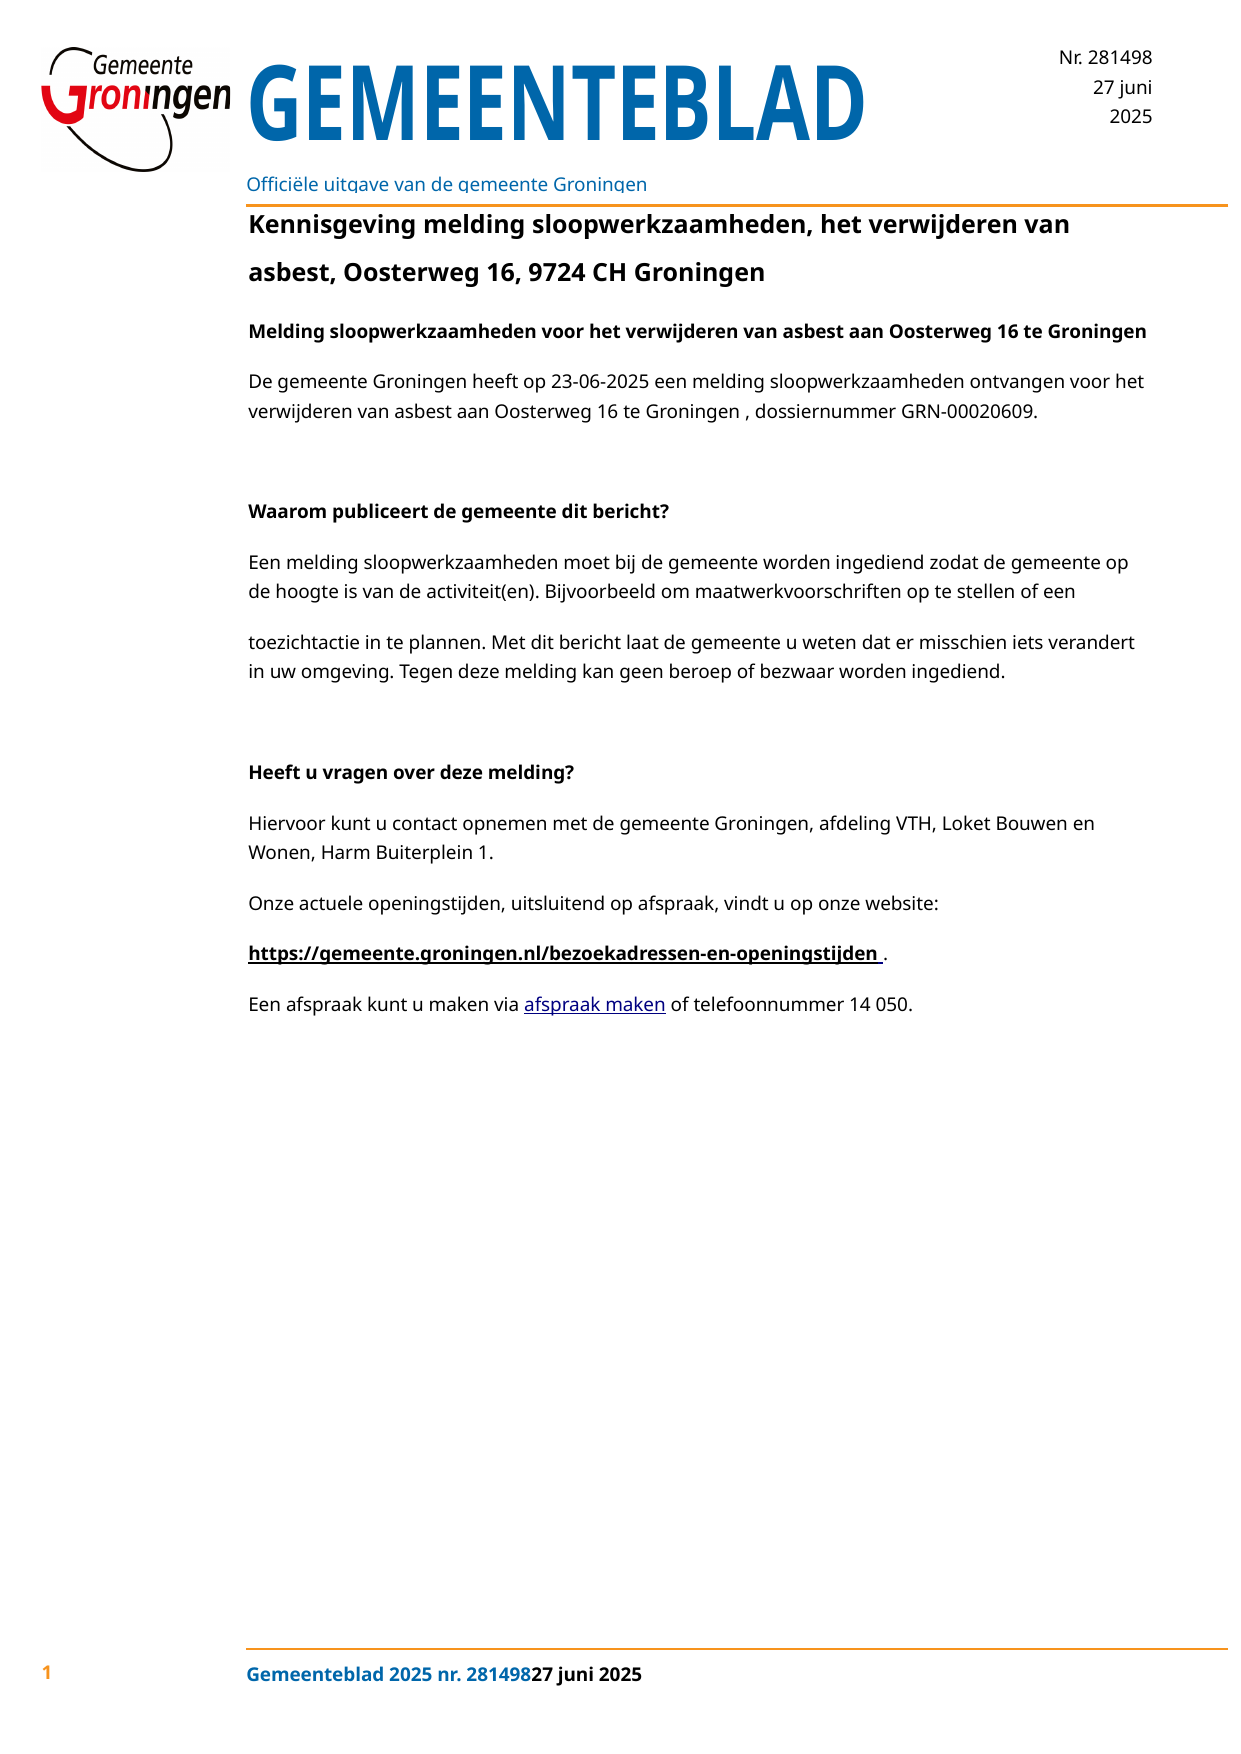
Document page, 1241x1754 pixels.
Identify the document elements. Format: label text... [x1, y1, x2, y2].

text https://gemeente.groningen.nl/bezoekadressen-en-openingstijden . [248, 940, 1152, 966]
picture [41, 47, 231, 172]
text Heeft u vragen over deze melding? [248, 759, 1152, 785]
text Onze actuele openingstijden, uitsluitend op afspraak, vindt u op onze website: [248, 890, 1152, 916]
text toezichtactie in te plannen. Met dit bericht laat de gemeente u weten dat er misschien iets verandert in uw omgeving. Tegen deze melding kan geen beroep of bezwaar worden ingediend. [248, 629, 1152, 684]
text Een melding sloopwerkzaamheden moet bij de gemeente worden ingediend zodat de gemeente op de hoogte is van de activiteit(en). Bijvoorbeeld om maatwerkvoorschriften op te stellen of een [248, 549, 1152, 604]
text De gemeente Groningen heeft op 23-06-2025 een melding sloopwerkzaamheden ontvangen voor het verwijderen van asbest aan Oosterweg 16 te Groningen , dossiernummer GRN-00020609. [248, 368, 1152, 424]
text Hiervoor kunt u contact opnemen met de gemeente Groningen, afdeling VTH, Loket Bouwen en Wonen, Harm Buiterplein 1. [248, 810, 1152, 865]
text Kennisgeving melding sloopwerkzaamheden, het verwijderen van asbest, Oosterweg 16, 9724 CH Groningen [248, 207, 1152, 288]
text Melding sloopwerkzaamheden voor het verwijderen van asbest aan Oosterweg 16 te Groningen [248, 318, 1152, 344]
text Een afspraak kunt u maken via afspraak maken of telefoonnummer 14 050. [248, 991, 1152, 1017]
text Waarom publiceert de gemeente dit bericht? [248, 499, 1152, 524]
